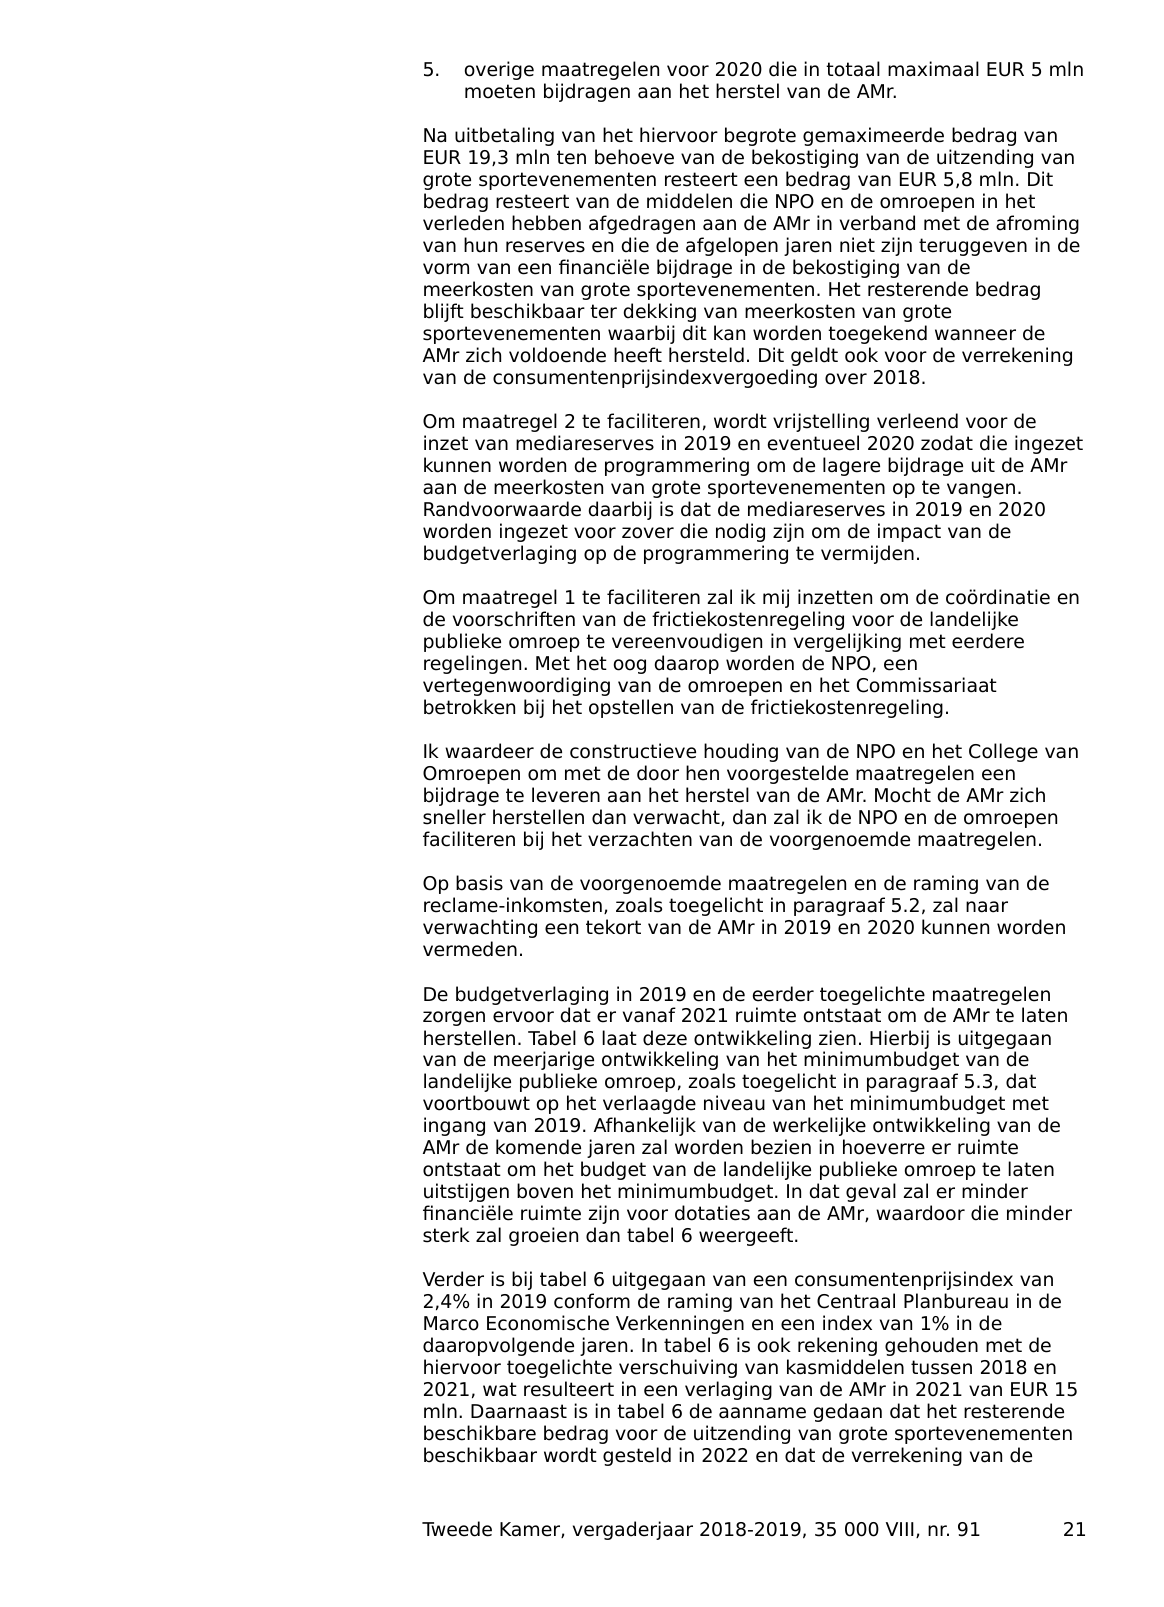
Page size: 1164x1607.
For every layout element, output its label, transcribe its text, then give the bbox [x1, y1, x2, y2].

text Ik waardeer de constructieve houding van de NPO en het College van Omroepen om met de door hen voorgestelde maatregelen een bijdrage te leveren aan het herstel van de AMr. Mocht de AMr zich sneller herstellen dan verwacht, dan zal ik de NPO en de omroepen faciliteren bij het verzachten van de voorgenoemde maatregelen. [422, 741, 1087, 851]
text De budgetverlaging in 2019 en de eerder toegelichte maatregelen zorgen ervoor dat er vanaf 2021 ruimte ontstaat om de AMr te laten herstellen. Tabel 6 laat deze ontwikkeling zien. Hierbij is uitgegaan van de meerjarige ontwikkeling van het minimumbudget van de landelijke publieke omroep, zoals toegelicht in paragraaf 5.3, dat voortbouwt op het verlaagde niveau van het minimumbudget met ingang van 2019. Afhankelijk van de werkelijke ontwikkeling van de AMr de komende jaren zal worden bezien in hoeverre er ruimte ontstaat om het budget van de landelijke publieke omroep te laten uitstijgen boven het minimumbudget. In dat geval zal er minder financiële ruimte zijn voor dotaties aan de AMr, waardoor die minder sterk zal groeien dan tabel 6 weergeeft. [422, 983, 1087, 1247]
text Om maatregel 2 te faciliteren, wordt vrijstelling verleend voor de inzet van mediareserves in 2019 en eventueel 2020 zodat die ingezet kunnen worden de programmering om de lagere bijdrage uit de AMr aan de meerkosten van grote sportevenementen op te vangen. Randvoorwaarde daarbij is dat de mediareserves in 2019 en 2020 worden ingezet voor zover die nodig zijn om de impact van de budgetverlaging op de programmering te vermijden. [422, 411, 1087, 565]
text Op basis van de voorgenoemde maatregelen en de raming van de reclame-inkomsten, zoals toegelicht in paragraaf 5.2, zal naar verwachting een tekort van de AMr in 2019 en 2020 kunnen worden vermeden. [422, 873, 1087, 961]
text Om maatregel 1 te faciliteren zal ik mij inzetten om de coördinatie en de voorschriften van de frictiekostenregeling voor de landelijke publieke omroep te vereenvoudigen in vergelijking met eerdere regelingen. Met het oog daarop worden de NPO, een vertegenwoordiging van de omroepen en het Commissariaat betrokken bij het opstellen van de frictiekostenregeling. [422, 587, 1087, 719]
text Na uitbetaling van het hiervoor begrote gemaximeerde bedrag van EUR 19,3 mln ten behoeve van de bekostiging van de uitzending van grote sportevenementen resteert een bedrag van EUR 5,8 mln. Dit bedrag resteert van de middelen die NPO en de omroepen in het verleden hebben afgedragen aan de AMr in verband met de afroming van hun reserves en die de afgelopen jaren niet zijn teruggeven in de vorm van een financiële bijdrage in de bekostiging van de meerkosten van grote sportevenementen. Het resterende bedrag blijft beschikbaar ter dekking van meerkosten van grote sportevenementen waarbij dit kan worden toegekend wanneer de AMr zich voldoende heeft hersteld. Dit geldt ook voor de verrekening van de consumentenprijsindexvergoeding over 2018. [422, 125, 1087, 389]
text Verder is bij tabel 6 uitgegaan van een consumentenprijsindex van 2,4% in 2019 conform de raming van het Centraal Planbureau in de Marco Economische Verkenningen en een index van 1% in de daaropvolgende jaren. In tabel 6 is ook rekening gehouden met de hiervoor toegelichte verschuiving van kasmiddelen tussen 2018 en 2021, wat resulteert in een verlaging van de AMr in 2021 van EUR 15 mln. Daarnaast is in tabel 6 de aanname gedaan dat het resterende beschikbare bedrag voor de uitzending van grote sportevenementen beschikbaar wordt gesteld in 2022 en dat de verrekening van de [422, 1269, 1087, 1467]
text 5. overige maatregelen voor 2020 die in totaal maximaal EUR 5 mln moeten bijdragen aan het herstel van de AMr. [422, 59, 1087, 103]
